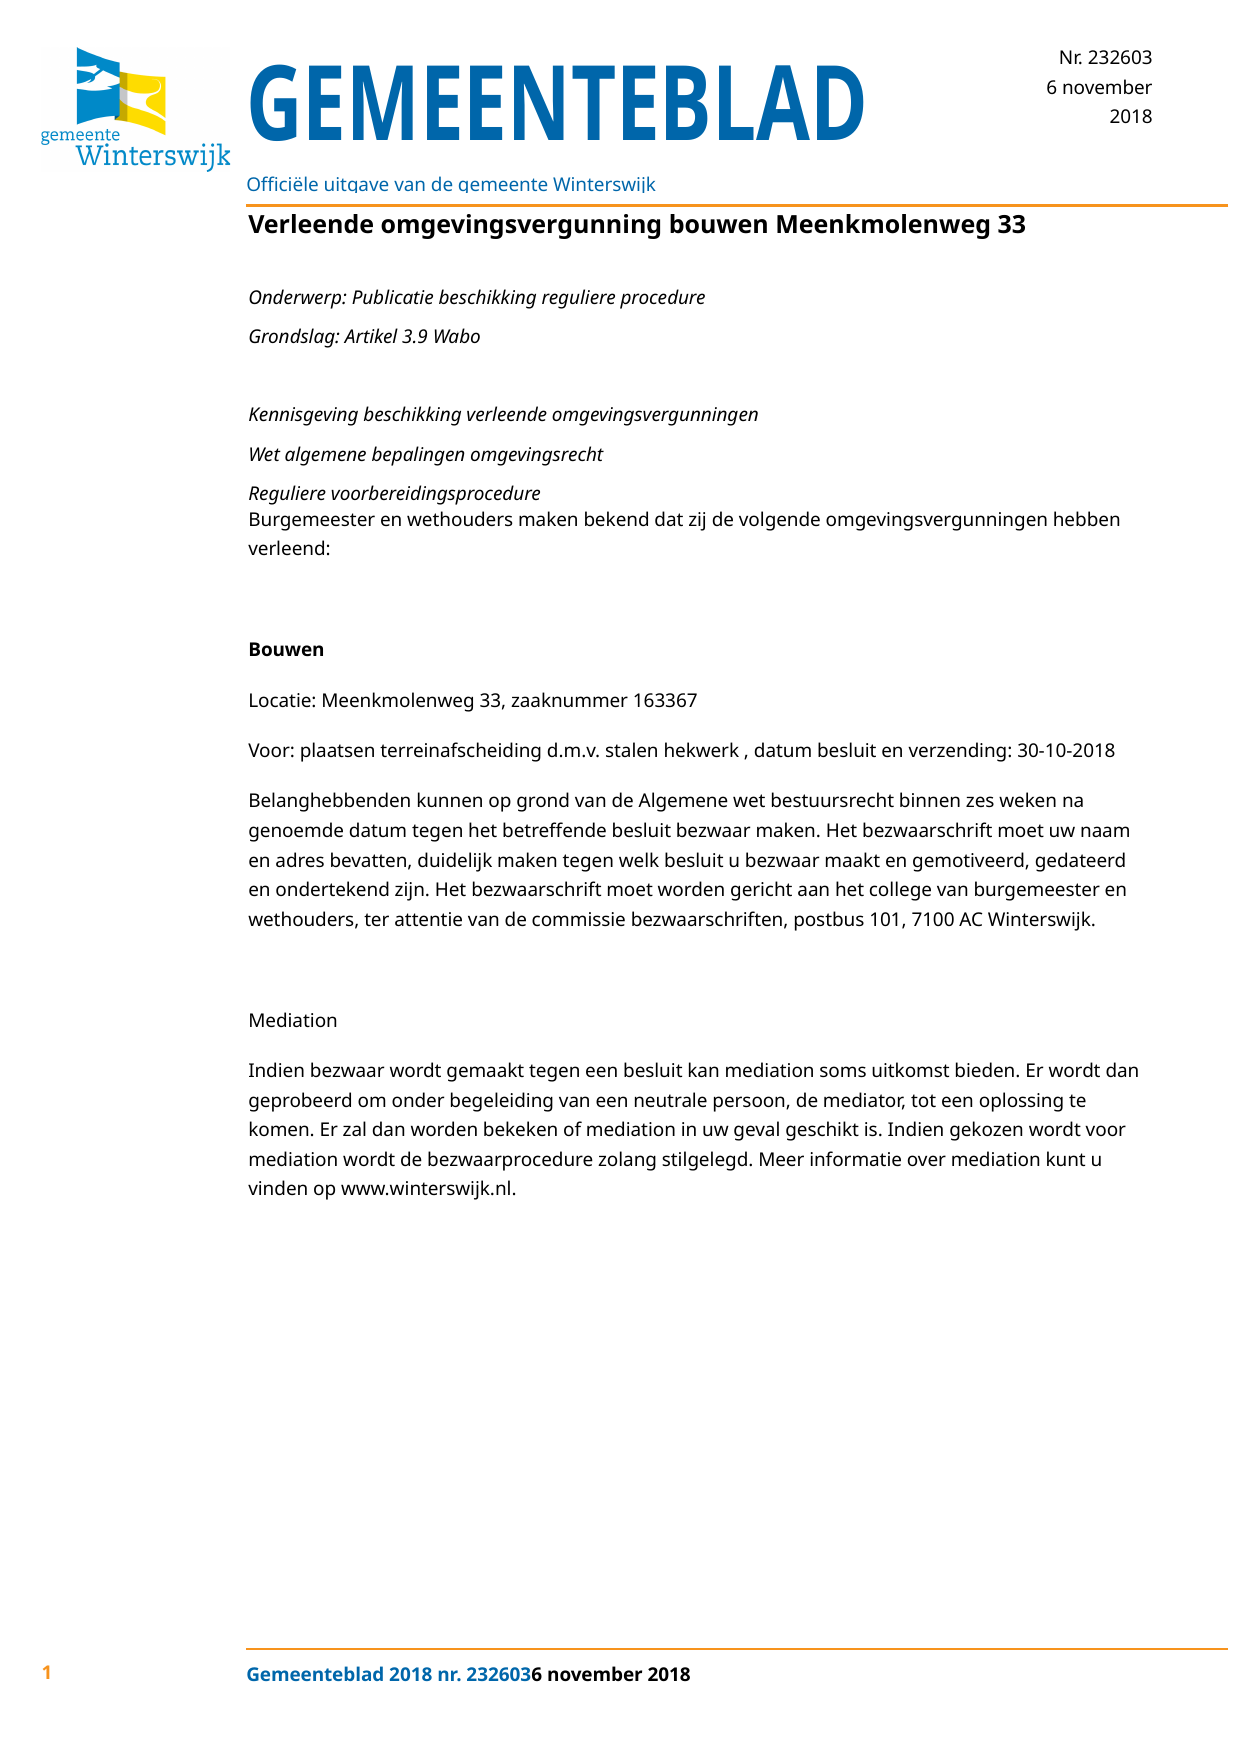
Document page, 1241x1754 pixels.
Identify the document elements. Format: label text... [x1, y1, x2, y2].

text Reguliere voorbereidingsprocedure [248, 480, 1152, 506]
text Indien bezwaar wordt gemaakt tegen een besluit kan mediation soms uitkomst bieden. Er wordt dan geprobeerd om onder begeleiding van een neutrale persoon, de mediator, tot een oplossing te komen. Er zal dan worden bekeken of mediation in uw geval geschikt is. Indien gekozen wordt voor mediation wordt de bezwaarprocedure zolang stilgelegd. Meer informatie over mediation kunt u vinden op www.winterswijk.nl. [248, 1057, 1152, 1201]
text Grondslag: Artikel 3.9 Wabo [248, 323, 1152, 349]
text Kennisgeving beschikking verleende omgevingsvergunningen [248, 402, 1152, 427]
picture [41, 47, 231, 172]
text Belanghebbenden kunnen op grond van de Algemene wet bestuursrecht binnen zes weken na genoemde datum tegen het betreffende besluit bezwaar maken. Het bezwaarschrift moet uw naam en adres bevatten, duidelijk maken tegen welk besluit u bezwaar maakt en gemotiveerd, gedateerd en ondertekend zijn. Het bezwaarschrift moet worden gericht aan het college van burgemeester en wethouders, ter attentie van de commissie bezwaarschriften, postbus 101, 7100 AC Winterswijk. [248, 788, 1152, 932]
text Bouwen [248, 636, 1152, 662]
text Burgemeester en wethouders maken bekend dat zij de volgende omgevingsvergunningen hebben verleend: [248, 506, 1152, 561]
text Wet algemene bepalingen omgevingsrecht [248, 441, 1152, 467]
text Voor: plaatsen terreinafscheiding d.m.v. stalen hekwerk , datum besluit en verzending: 30-10-2018 [248, 737, 1152, 763]
text Verleende omgevingsvergunning bouwen Meenkmolenweg 33 [248, 207, 1152, 241]
text Mediation [248, 1007, 1152, 1032]
text Locatie: Meenkmolenweg 33, zaaknummer 163367 [248, 687, 1152, 712]
picture [225, 153, 231, 162]
text Onderwerp: Publicatie beschikking reguliere procedure [248, 284, 1152, 309]
